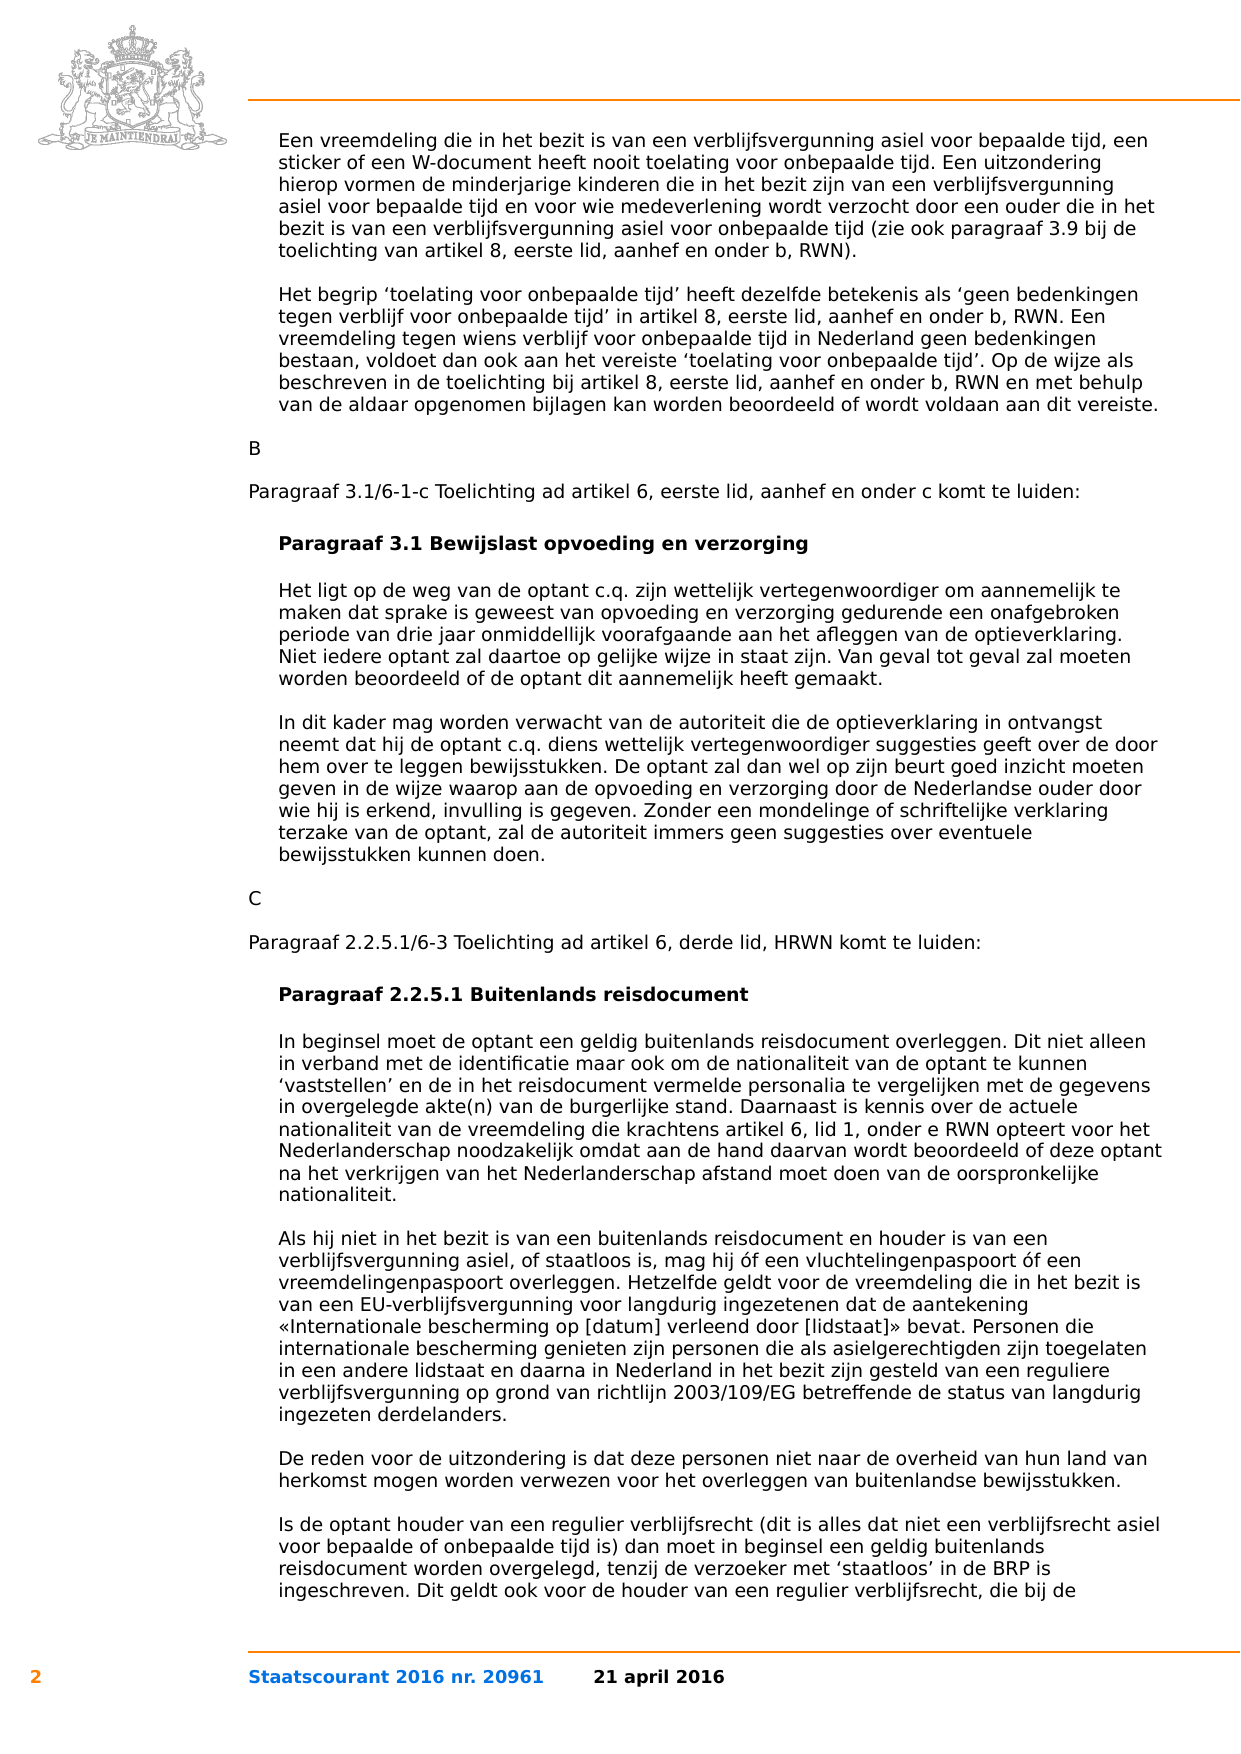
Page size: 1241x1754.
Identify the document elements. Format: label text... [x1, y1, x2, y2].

text Is de optant houder van een regulier verblijfsrecht (dit is alles dat niet een verblijfsrecht asiel voor bepaalde of onbepaalde tijd is) dan moet in beginsel een geldig buitenlands reisdocument worden overgelegd, tenzij de verzoeker met ‘staatloos’ in de BRP is ingeschreven. Dit geldt ook voor de houder van een regulier verblijfsrecht, die bij de [278, 1514, 1163, 1602]
text Paragraaf 2.2.5.1/6-3 Toelichting ad artikel 6, derde lid, HRWN komt te luiden: [248, 932, 1163, 953]
text Het begrip ‘toelating voor onbepaalde tijd’ heeft dezelfde betekenis als ‘geen bedenkingen tegen verblijf voor onbepaalde tijd’ in artikel 8, eerste lid, aanhef en onder b, RWN. Een vreemdeling tegen wiens verblijf voor onbepaalde tijd in Nederland geen bedenkingen bestaan, voldoet dan ook aan het vereiste ‘toelating voor onbepaalde tijd’. Op de wijze als beschreven in de toelichting bij artikel 8, eerste lid, aanhef en onder b, RWN en met behulp van de aldaar opgenomen bijlagen kan worden beoordeeld of wordt voldaan aan dit vereiste. [278, 284, 1163, 416]
text C [248, 888, 1163, 910]
text Paragraaf 3.1/6-1-c Toelichting ad artikel 6, eerste lid, aanhef en onder c komt te luiden: [248, 481, 1163, 503]
text In beginsel moet de optant een geldig buitenlands reisdocument overleggen. Dit niet alleen in verband met de identificatie maar ook om de nationaliteit van de optant te kunnen ‘vaststellen’ en de in het reisdocument vermelde personalia te vergelijken met de gegevens in overgelegde akte(n) van de burgerlijke stand. Daarnaast is kennis over de actuele nationaliteit van de vreemdeling die krachtens artikel 6, lid 1, onder e RWN opteert voor het Nederlanderschap noodzakelijk omdat aan de hand daarvan wordt beoordeeld of deze optant na het verkrijgen van het Nederlanderschap afstand moet doen van de oorspronkelijke nationaliteit. [278, 1031, 1163, 1206]
text Een vreemdeling die in het bezit is van een verblijfsvergunning asiel voor bepaalde tijd, een sticker of een W-document heeft nooit toelating voor onbepaalde tijd. Een uitzondering hierop vormen de minderjarige kinderen die in het bezit zijn van een verblijfsvergunning asiel voor bepaalde tijd en voor wie medeverlening wordt verzocht door een ouder die in het bezit is van een verblijfsvergunning asiel voor onbepaalde tijd (zie ook paragraaf 3.9 bij de toelichting van artikel 8, eerste lid, aanhef en onder b, RWN). [278, 130, 1163, 262]
subtitle Paragraaf 3.1 Bewijslast opvoeding en verzorging [278, 533, 1163, 555]
subtitle Paragraaf 2.2.5.1 Buitenlands reisdocument [278, 983, 1163, 1006]
picture [38, 25, 227, 150]
text Het ligt op de weg van de optant c.q. zijn wettelijk vertegenwoordiger om aannemelijk te maken dat sprake is geweest van opvoeding en verzorging gedurende een onafgebroken periode van drie jaar onmiddellijk voorafgaande aan het afleggen van de optieverklaring. Niet iedere optant zal daartoe op gelijke wijze in staat zijn. Van geval tot geval zal moeten worden beoordeeld of de optant dit aannemelijk heeft gemaakt. [278, 580, 1163, 690]
text In dit kader mag worden verwacht van de autoriteit die de optieverklaring in ontvangst neemt dat hij de optant c.q. diens wettelijk vertegenwoordiger suggesties geeft over de door hem over te leggen bewijsstukken. De optant zal dan wel op zijn beurt goed inzicht moeten geven in de wijze waarop aan de opvoeding en verzorging door de Nederlandse ouder door wie hij is erkend, invulling is gegeven. Zonder een mondelinge of schriftelijke verklaring terzake van de optant, zal de autoriteit immers geen suggesties over eventuele bewijsstukken kunnen doen. [278, 712, 1163, 866]
text Als hij niet in het bezit is van een buitenlands reisdocument en houder is van een verblijfsvergunning asiel, of staatloos is, mag hij óf een vluchtelingenpaspoort óf een vreemdelingenpaspoort overleggen. Hetzelfde geldt voor de vreemdeling die in het bezit is van een EU-verblijfsvergunning voor langdurig ingezetenen dat de aantekening «Internationale bescherming op [datum] verleend door [lidstaat]» bevat. Personen die internationale bescherming genieten zijn personen die als asielgerechtigden zijn toegelaten in een andere lidstaat en daarna in Nederland in het bezit zijn gesteld van een reguliere verblijfsvergunning op grond van richtlijn 2003/109/EG betreffende de status van langdurig ingezeten derdelanders. [278, 1228, 1163, 1426]
text De reden voor de uitzondering is dat deze personen niet naar de overheid van hun land van herkomst mogen worden verwezen voor het overleggen van buitenlandse bewijsstukken. [278, 1448, 1163, 1492]
text B [248, 437, 1163, 459]
